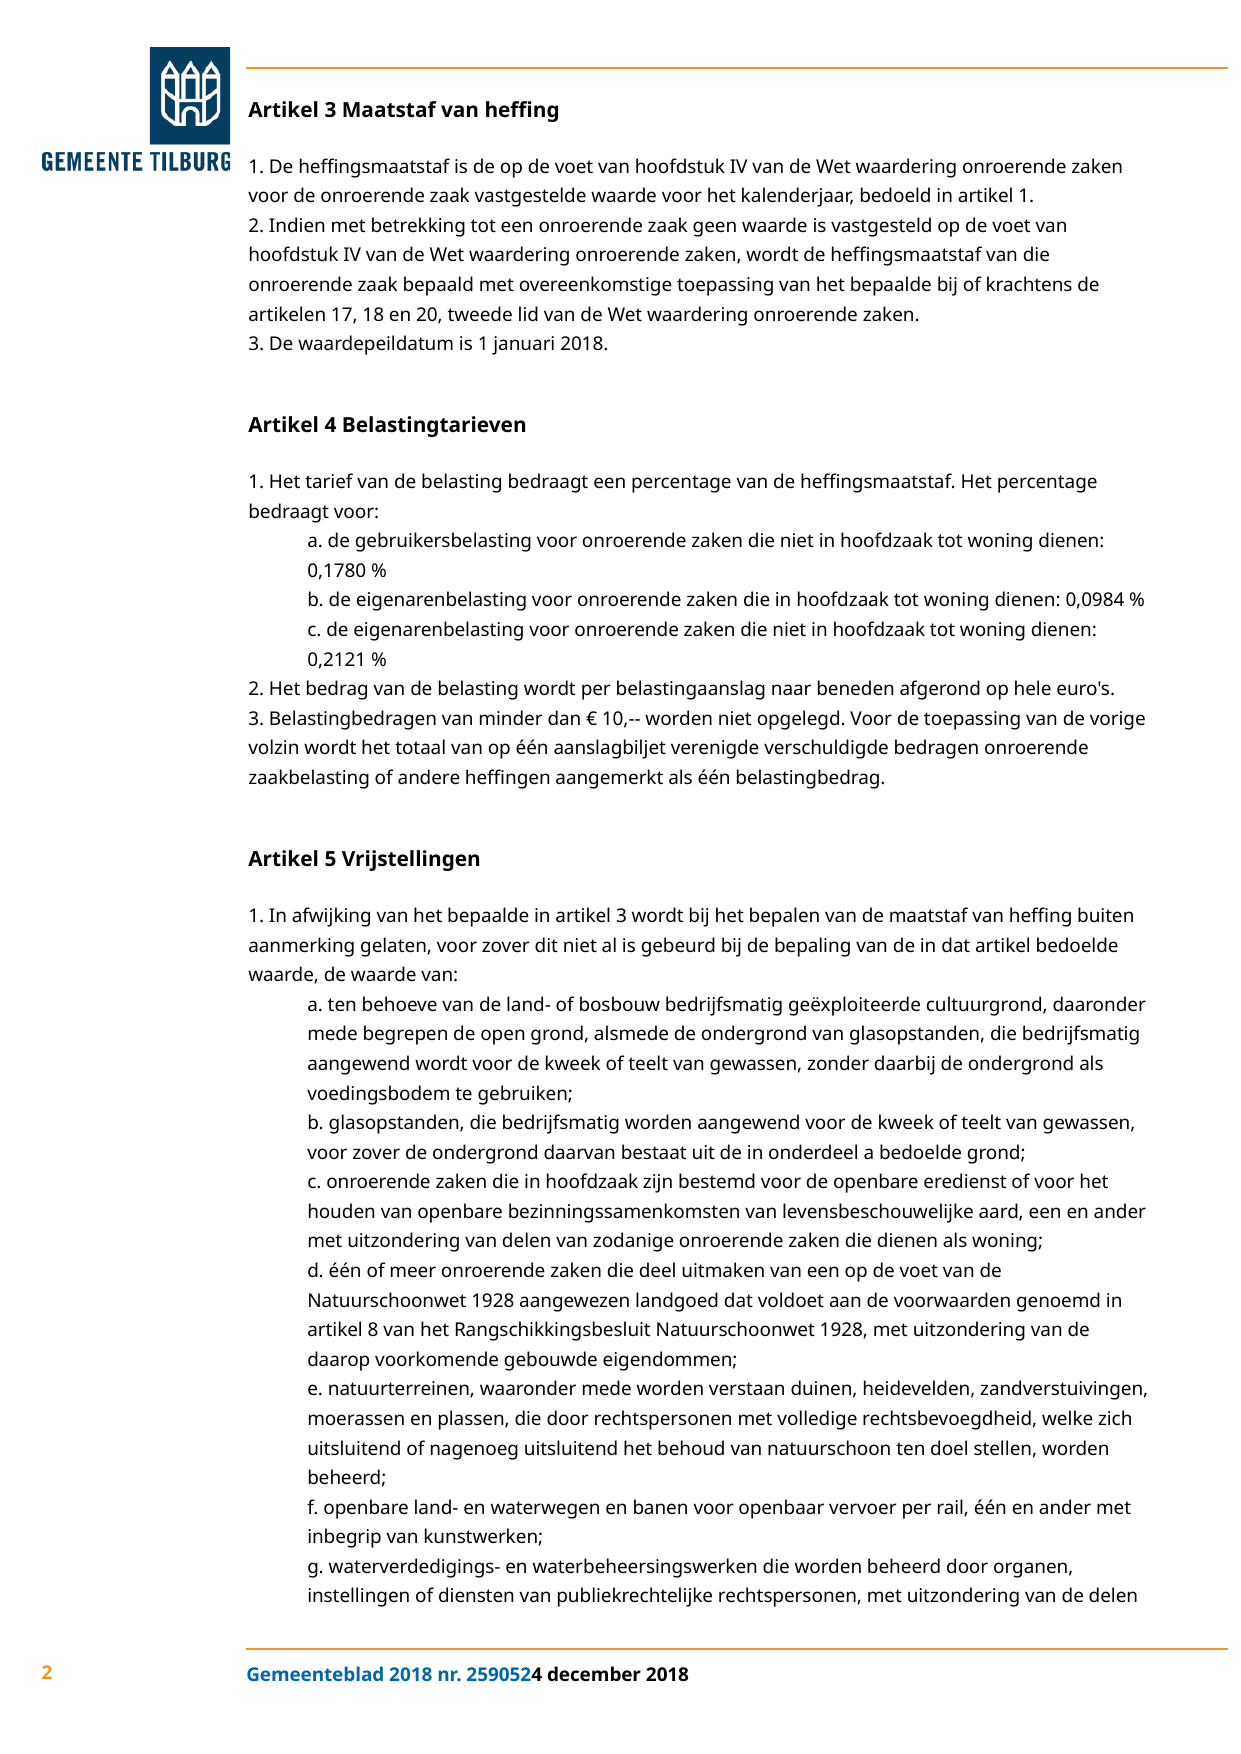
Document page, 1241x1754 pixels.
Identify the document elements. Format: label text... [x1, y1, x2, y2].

list b. glasopstanden, die bedrijfsmatig worden aangewend voor de kweek of teelt van gewassen, voor zover de ondergrond daarvan bestaat uit de in onderdeel a bedoelde grond; [248, 1109, 1152, 1164]
list b. de eigenarenbelasting voor onroerende zaken die in hoofdzaak tot woning dienen: 0,0984 % [248, 587, 1152, 612]
list e. natuurterreinen, waaronder mede worden verstaan duinen, heidevelden, zandverstuivingen, moerassen en plassen, die door rechtspersonen met volledige rechtsbevoegdheid, welke zich uitsluitend of nagenoeg uitsluitend het behoud van natuurschoon ten doel stellen, worden beheerd; [248, 1376, 1152, 1490]
list d. één of meer onroerende zaken die deel uitmaken van een op de voet van de Natuurschoonwet 1928 aangewezen landgoed dat voldoet aan de voorwaarden genoemd in artikel 8 van het Rangschikkingsbesluit Natuurschoonwet 1928, met uitzondering van de daarop voorkomende gebouwde eigendommen; [248, 1257, 1152, 1372]
list f. openbare land- en waterwegen en banen voor openbaar vervoer per rail, één en ander met inbegrip van kunstwerken; [248, 1494, 1152, 1549]
list a. de gebruikersbelasting voor onroerende zaken die niet in hoofdzaak tot woning dienen: 0,1780 % [248, 527, 1152, 583]
text 3. Belastingbedragen van minder dan € 10,-- worden niet opgelegd. Voor de toepassing van de vorige volzin wordt het totaal van op één aanslagbiljet verenigde verschuldigde bedragen onroerende zaakbelasting of andere heffingen aangemerkt als één belastingbedrag. [248, 705, 1152, 790]
text 3. De waardepeildatum is 1 januari 2018. [248, 330, 1152, 356]
text Artikel 5 Vrijstellingen [248, 844, 1152, 873]
text 2. Indien met betrekking tot een onroerende zaak geen waarde is vastgesteld op de voet van hoofdstuk IV van de Wet waardering onroerende zaken, wordt de heffingsmaatstaf van die onroerende zaak bepaald met overeenkomstige toepassing van het bepaalde bij of krachtens de artikelen 17, 18 en 20, tweede lid van de Wet waardering onroerende zaken. [248, 212, 1152, 326]
list g. waterverdedigings- en waterbeheersingswerken die worden beheerd door organen, instellingen of diensten van publiekrechtelijke rechtspersonen, met uitzondering van de delen [248, 1553, 1152, 1608]
text 1. De heffingsmaatstaf is de op de voet van hoofdstuk IV van de Wet waardering onroerende zaken voor de onroerende zaak vastgestelde waarde voor het kalenderjaar, bedoeld in artikel 1. [248, 153, 1152, 208]
picture [41, 47, 231, 172]
list c. de eigenarenbelasting voor onroerende zaken die niet in hoofdzaak tot woning dienen: 0,2121 % [248, 616, 1152, 672]
list c. onroerende zaken die in hoofdzaak zijn bestemd voor de openbare eredienst of voor het houden van openbare bezinningssamenkomsten van levensbeschouwelijke aard, een en ander met uitzondering van delen van zodanige onroerende zaken die dienen als woning; [248, 1168, 1152, 1253]
text 1. Het tarief van de belasting bedraagt een percentage van de heffingsmaatstaf. Het percentage bedraagt voor: [248, 468, 1152, 524]
text Artikel 3 Maatstaf van heffing [248, 95, 1152, 123]
text 1. In afwijking van het bepaalde in artikel 3 wordt bij het bepalen van de maatstaf van heffing buiten aanmerking gelaten, voor zover dit niet al is gebeurd bij de bepaling van de in dat artikel bedoelde waarde, de waarde van: [248, 902, 1152, 987]
list a. ten behoeve van de land- of bosbouw bedrijfsmatig geëxploiteerde cultuurgrond, daaronder mede begrepen de open grond, alsmede de ondergrond van glasopstanden, die bedrijfsmatig aangewend wordt voor de kweek of teelt van gewassen, zonder daarbij de ondergrond als voedingsbodem te gebruiken; [248, 991, 1152, 1105]
text Artikel 4 Belastingtarieven [248, 410, 1152, 439]
text 2. Het bedrag van de belasting wordt per belastingaanslag naar beneden afgerond op hele euro's. [248, 675, 1152, 701]
